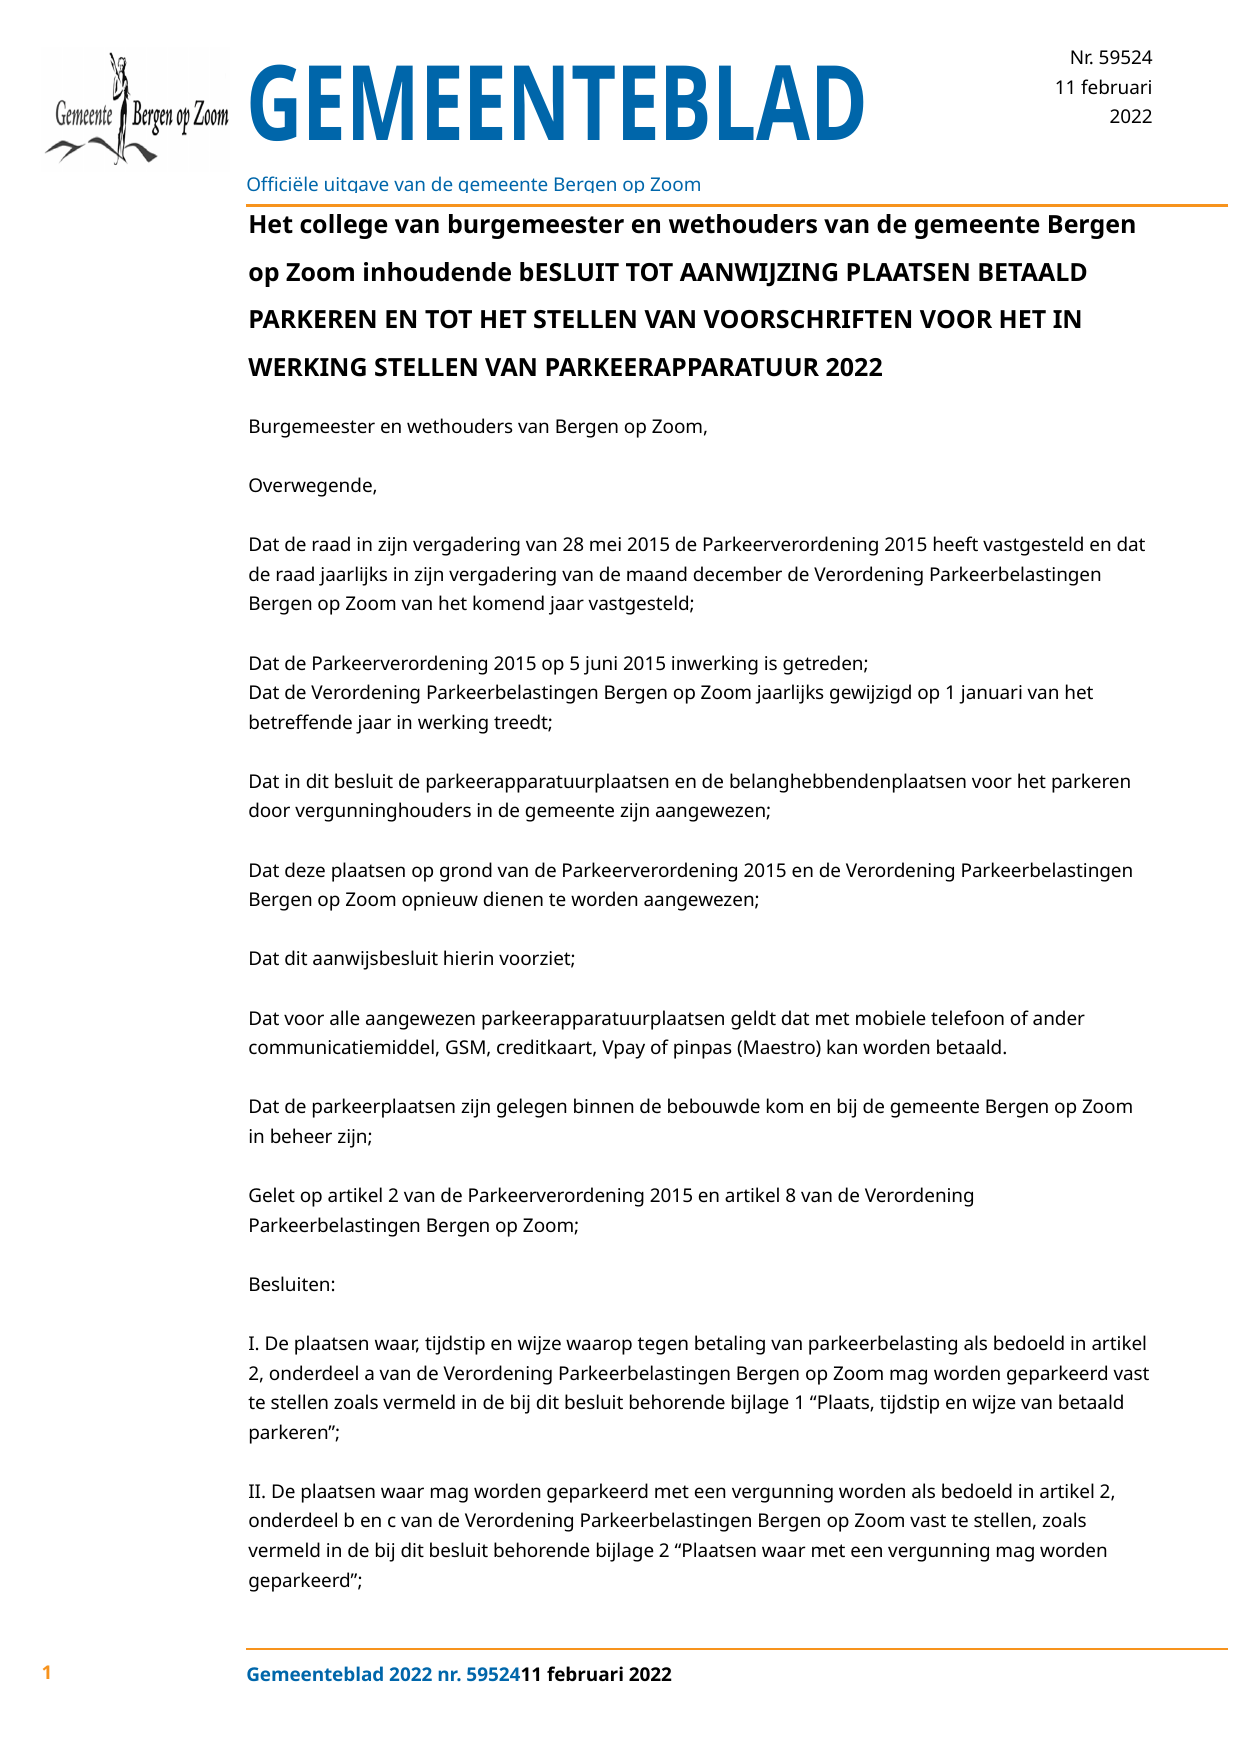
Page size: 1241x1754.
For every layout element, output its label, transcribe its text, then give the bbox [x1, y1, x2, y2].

text I. De plaatsen waar, tijdstip en wijze waarop tegen betaling van parkeerbelasting als bedoeld in artikel 2, onderdeel a van de Verordening Parkeerbelastingen Bergen op Zoom mag worden geparkeerd vast te stellen zoals vermeld in de bij dit besluit behorende bijlage 1 “Plaats, tijdstip en wijze van betaald parkeren”; [248, 1330, 1152, 1445]
text Dat de Parkeerverordening 2015 op 5 juni 2015 inwerking is getreden; [248, 650, 1152, 676]
text Dat de parkeerplaatsen zijn gelegen binnen de bebouwde kom en bij de gemeente Bergen op Zoom in beheer zijn; [248, 1093, 1152, 1149]
text II. De plaatsen waar mag worden geparkeerd met een vergunning worden als bedoeld in artikel 2, onderdeel b en c van de Verordening Parkeerbelastingen Bergen op Zoom vast te stellen, zoals vermeld in de bij dit besluit behorende bijlage 2 “Plaatsen waar met een vergunning mag worden geparkeerd”; [248, 1478, 1152, 1593]
text Dat dit aanwijsbesluit hierin voorziet; [248, 946, 1152, 971]
text Overwegende, [248, 472, 1152, 498]
text Besluiten: [248, 1271, 1152, 1297]
text Dat de Verordening Parkeerbelastingen Bergen op Zoom jaarlijks gewijzigd op 1 januari van het betreffende jaar in werking treedt; [248, 679, 1152, 735]
text Gelet op artikel 2 van de Parkeerverordening 2015 en artikel 8 van de Verordening Parkeerbelastingen Bergen op Zoom; [248, 1182, 1152, 1238]
text Dat voor alle aangewezen parkeerapparatuurplaatsen geldt dat met mobiele telefoon of ander communicatiemiddel, GSM, creditkaart, Vpay of pinpas (Maestro) kan worden betaald. [248, 1005, 1152, 1060]
text Het college van burgemeester en wethouders van de gemeente Bergen op Zoom inhoudende bESLUIT TOT AANWIJZING PLAATSEN BETAALD PARKEREN EN TOT HET STELLEN VAN VOORSCHRIFTEN VOOR HET IN WERKING STELLEN VAN PARKEERAPPARATUUR 2022 [248, 207, 1152, 384]
picture [41, 47, 231, 172]
text Dat deze plaatsen op grond van de Parkeerverordening 2015 en de Verordening Parkeerbelastingen Bergen op Zoom opnieuw dienen te worden aangewezen; [248, 857, 1152, 912]
text Dat in dit besluit de parkeerapparatuurplaatsen en de belanghebbendenplaatsen voor het parkeren door vergunninghouders in de gemeente zijn aangewezen; [248, 768, 1152, 823]
text Burgemeester en wethouders van Bergen op Zoom, [248, 413, 1152, 439]
text Dat de raad in zijn vergadering van 28 mei 2015 de Parkeerverordening 2015 heeft vastgesteld en dat de raad jaarlijks in zijn vergadering van de maand december de Verordening Parkeerbelastingen Bergen op Zoom van het komend jaar vastgesteld; [248, 531, 1152, 616]
